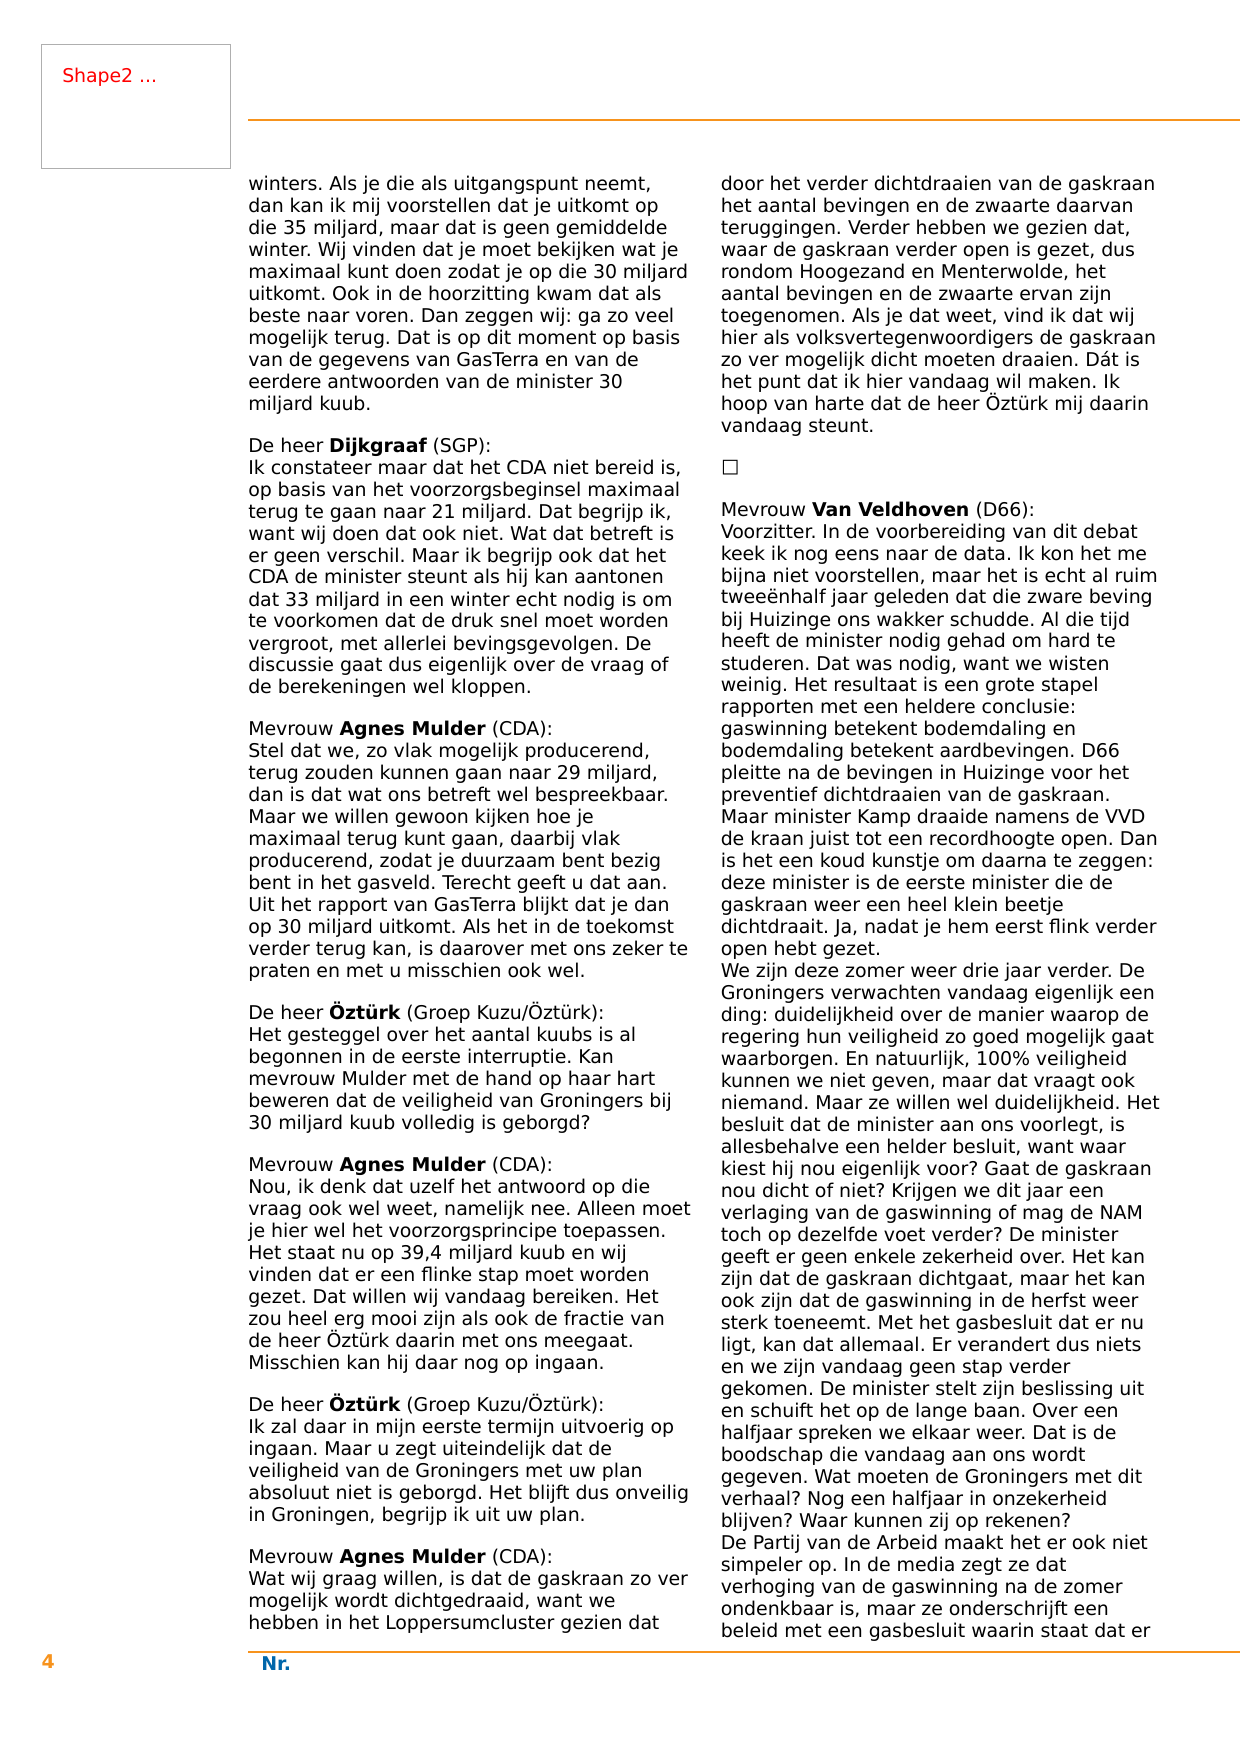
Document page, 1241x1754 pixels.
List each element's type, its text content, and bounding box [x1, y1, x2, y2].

text Ik zal daar in mijn eerste termijn uitvoerig op ingaan. Maar u zegt uiteindelijk dat de veiligheid van de Groningers met uw plan absoluut niet is geborgd. Het blijft dus onveilig in Groningen, begrijp ik uit uw plan. [248, 1416, 691, 1526]
text Mevrouw Van Veldhoven (D66): [721, 498, 1163, 521]
text De Partij van de Arbeid maakt het er ook niet simpeler op. In de media zegt ze dat verhoging van de gaswinning na de zomer ondenkbaar is, maar ze onderschrijft een beleid met een gasbesluit waarin staat dat er [721, 1532, 1163, 1641]
text Ik constateer maar dat het CDA niet bereid is, op basis van het voorzorgsbeginsel maximaal terug te gaan naar 21 miljard. Dat begrijp ik, want wij doen dat ook niet. Wat dat betreft is er geen verschil. Maar ik begrijp ook dat het CDA de minister steunt als hij kan aantonen dat 33 miljard in een winter echt nodig is om te voorkomen dat de druk snel moet worden vergroot, met allerlei bevingsgevolgen. De discussie gaat dus eigenlijk over de vraag of de berekeningen wel kloppen. [248, 457, 691, 698]
text Mevrouw Agnes Mulder (CDA): [248, 718, 691, 740]
text Nou, ik denk dat uzelf het antwoord op die vraag ook wel weet, namelijk nee. Alleen moet je hier wel het voorzorgsprincipe toepassen. Het staat nu op 39,4 miljard kuub en wij vinden dat er een flinke stap moet worden gezet. Dat willen wij vandaag bereiken. Het zou heel erg mooi zijn als ook de fractie van de heer Öztürk daarin met ons meegaat. Misschien kan hij daar nog op ingaan. [248, 1176, 691, 1374]
text Het gesteggel over het aantal kuubs is al begonnen in de eerste interruptie. Kan mevrouw Mulder met de hand op haar hart beweren dat de veiligheid van Groningers bij 30 miljard kuub volledig is geborgd? [248, 1024, 691, 1134]
text Mevrouw Agnes Mulder (CDA): [248, 1546, 691, 1568]
text Mevrouw Agnes Mulder (CDA): [248, 1154, 691, 1176]
text We zijn deze zomer weer drie jaar verder. De Groningers verwachten vandaag eigenlijk een ding: duidelijkheid over de manier waarop de regering hun veiligheid zo goed mogelijk gaat waarborgen. En natuurlijk, 100% veiligheid kunnen we niet geven, maar dat vraagt ook niemand. Maar ze willen wel duidelijkheid. Het besluit dat de minister aan ons voorlegt, is allesbehalve een helder besluit, want waar kiest hij nou eigenlijk voor? Gaat de gaskraan nou dicht of niet? Krijgen we dit jaar een verlaging van de gaswinning of mag de NAM toch op dezelfde voet verder? De minister geeft er geen enkele zekerheid over. Het kan zijn dat de gaskraan dichtgaat, maar het kan ook zijn dat de gaswinning in de herfst weer sterk toeneemt. Met het gasbesluit dat er nu ligt, kan dat allemaal. Er verandert dus niets en we zijn vandaag geen stap verder gekomen. De minister stelt zijn beslissing uit en schuift het op de lange baan. Over een halfjaar spreken we elkaar weer. Dat is de boodschap die vandaag aan ons wordt gegeven. Wat moeten de Groningers met dit verhaal? Nog een halfjaar in onzekerheid blijven? Waar kunnen zij op rekenen? [721, 960, 1163, 1532]
text winters. Als je die als uitgangspunt neemt, dan kan ik mij voorstellen dat je uitkomt op die 35 miljard, maar dat is geen gemiddelde winter. Wij vinden dat je moet bekijken wat je maximaal kunt doen zodat je op die 30 miljard uitkomt. Ook in de hoorzitting kwam dat als beste naar voren. Dan zeggen wij: ga zo veel mogelijk terug. Dat is op dit moment op basis van de gegevens van GasTerra en van de eerdere antwoorden van de minister 30 miljard kuub. [248, 173, 691, 414]
text De heer Öztürk (Groep Kuzu/Öztürk): [248, 1394, 691, 1416]
text Wat wij graag willen, is dat de gaskraan zo ver mogelijk wordt dichtgedraaid, want we hebben in het Loppersumcluster gezien dat [248, 1568, 691, 1633]
text De heer Dijkgraaf (SGP): [248, 434, 691, 457]
text door het verder dichtdraaien van de gaskraan het aantal bevingen en de zwaarte daarvan teruggingen. Verder hebben we gezien dat, waar de gaskraan verder open is gezet, dus rondom Hoogezand en Menterwolde, het aantal bevingen en de zwaarte ervan zijn toegenomen. Als je dat weet, vind ik dat wij hier als volksvertegenwoordigers de gaskraan zo ver mogelijk dicht moeten draaien. Dát is het punt dat ik hier vandaag wil maken. Ik hoop van harte dat de heer Öztürk mij daarin vandaag steunt. [721, 173, 1163, 437]
text De heer Öztürk (Groep Kuzu/Öztürk): [248, 1002, 691, 1024]
text Voorzitter. In de voorbereiding van dit debat keek ik nog eens naar de data. Ik kon het me bijna niet voorstellen, maar het is echt al ruim tweeënhalf jaar geleden dat die zware beving bij Huizinge ons wakker schudde. Al die tijd heeft de minister nodig gehad om hard te studeren. Dat was nodig, want we wisten weinig. Het resultaat is een grote stapel rapporten met een heldere conclusie: gaswinning betekent bodemdaling en bodemdaling betekent aardbevingen. D66 pleitte na de bevingen in Huizinge voor het preventief dichtdraaien van de gaskraan. Maar minister Kamp draaide namens de VVD de kraan juist tot een recordhoogte open. Dan is het een koud kunstje om daarna te zeggen: deze minister is de eerste minister die de gaskraan weer een heel klein beetje dichtdraait. Ja, nadat je hem eerst flink verder open hebt gezet. [721, 521, 1163, 960]
text Stel dat we, zo vlak mogelijk producerend, terug zouden kunnen gaan naar 29 miljard, dan is dat wat ons betreft wel bespreekbaar. Maar we willen gewoon kijken hoe je maximaal terug kunt gaan, daarbij vlak producerend, zodat je duurzaam bent bezig bent in het gasveld. Terecht geeft u dat aan. Uit het rapport van GasTerra blijkt dat je dan op 30 miljard uitkomt. Als het in de toekomst verder terug kan, is daarover met ons zeker te praten en met u misschien ook wel. [248, 740, 691, 982]
text ⬜ [721, 457, 1163, 478]
